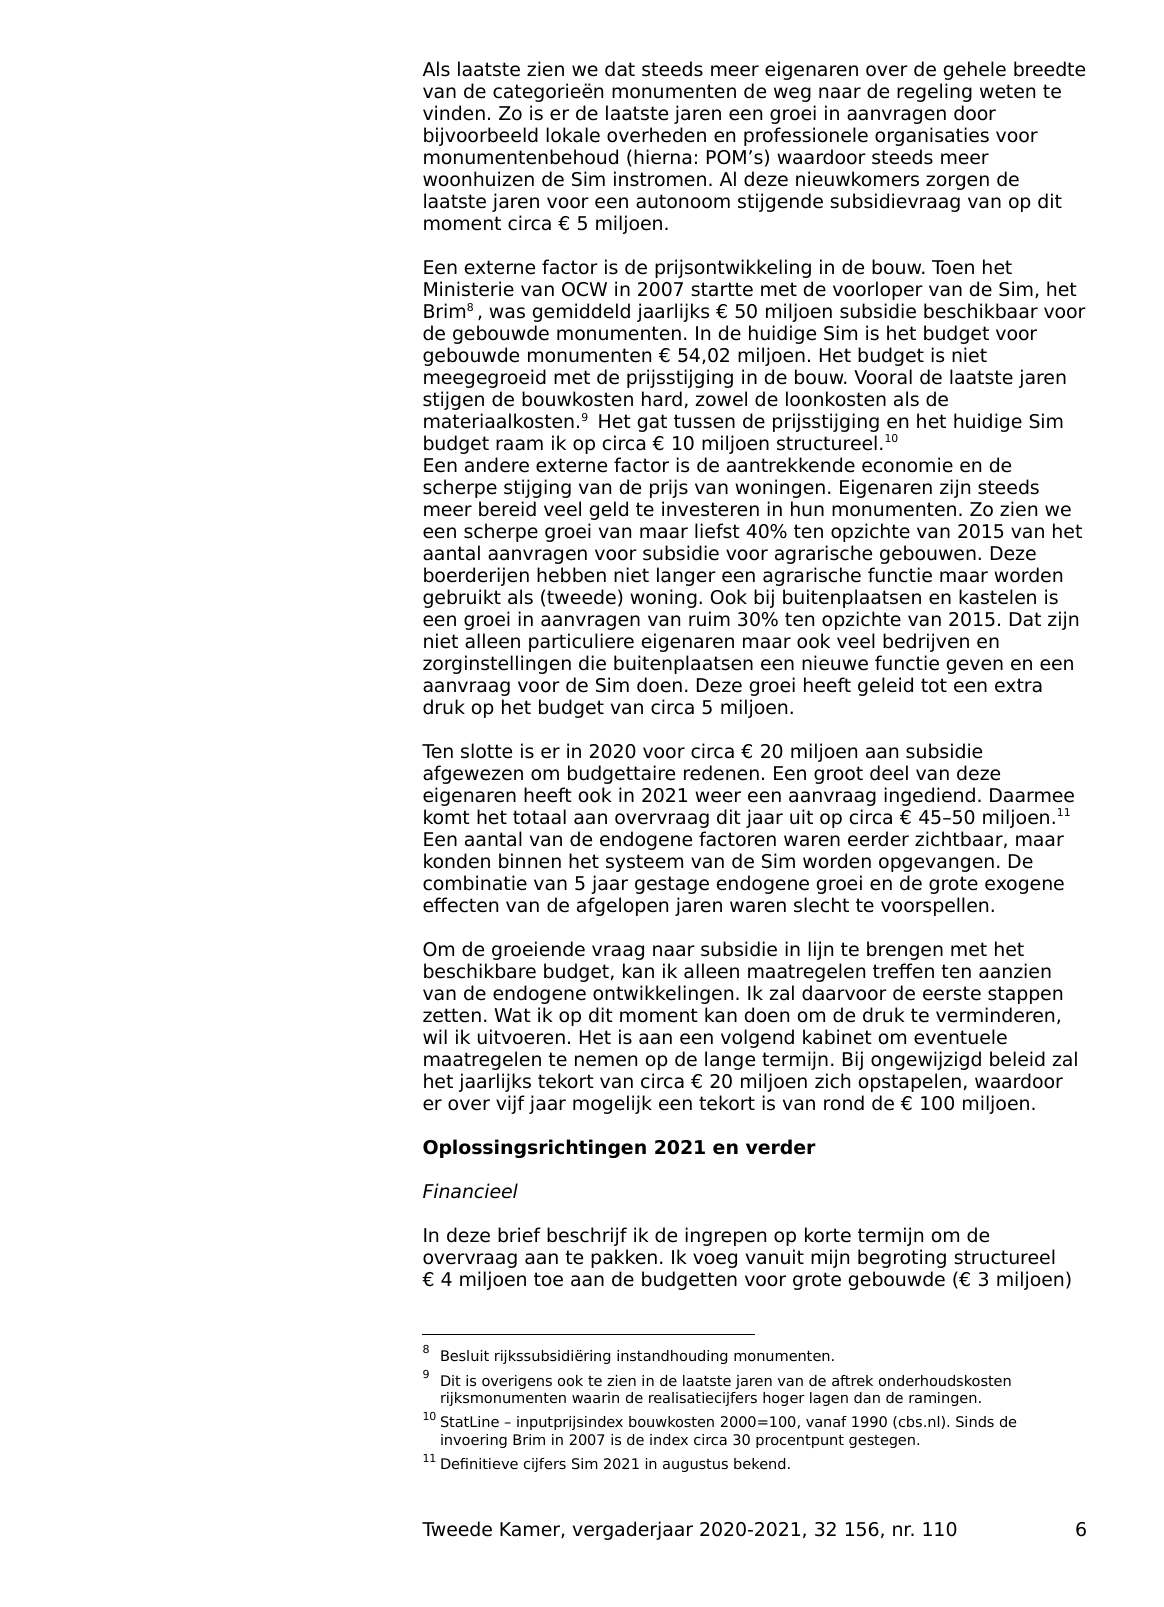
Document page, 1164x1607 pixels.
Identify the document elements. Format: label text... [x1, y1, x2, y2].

text Een externe factor is de prijsontwikkeling in de bouw. Toen het Ministerie van OCW in 2007 startte met de voorloper van de Sim, het Brim, was gemiddeld jaarlijks € 50 miljoen subsidie beschikbaar voor de gebouwde monumenten. In de huidige Sim is het budget voor gebouwde monumenten € 54,02 miljoen. Het budget is niet meegegroeid met de prijsstijging in de bouw. Vooral de laatste jaren stijgen de bouwkosten hard, zowel de loonkosten als de materiaalkosten. Het gat tussen de prijsstijging en het huidige Sim budget raam ik op circa € 10 miljoen structureel. [422, 257, 1087, 455]
subtitle Financieel [422, 1181, 1087, 1203]
text StatLine – inputprijsindex bouwkosten 2000=100, vanaf 1990 (cbs.nl). Sinds de invoering Brim in 2007 is de index circa 30 procentpunt gestegen. [422, 1410, 1087, 1449]
text Als laatste zien we dat steeds meer eigenaren over de gehele breedte van de categorieën monumenten de weg naar de regeling weten te vinden. Zo is er de laatste jaren een groei in aanvragen door bijvoorbeeld lokale overheden en professionele organisaties voor monumentenbehoud (hierna: POM’s) waardoor steeds meer woonhuizen de Sim instromen. Al deze nieuwkomers zorgen de laatste jaren voor een autonoom stijgende subsidievraag van op dit moment circa € 5 miljoen. [422, 59, 1087, 235]
text Om de groeiende vraag naar subsidie in lijn te brengen met het beschikbare budget, kan ik alleen maatregelen treffen ten aanzien van de endogene ontwikkelingen. Ik zal daarvoor de eerste stappen zetten. Wat ik op dit moment kan doen om de druk te verminderen, wil ik uitvoeren. Het is aan een volgend kabinet om eventuele maatregelen te nemen op de lange termijn. Bij ongewijzigd beleid zal het jaarlijks tekort van circa € 20 miljoen zich opstapelen, waardoor er over vijf jaar mogelijk een tekort is van rond de € 100 miljoen. [422, 939, 1087, 1115]
text Dit is overigens ook te zien in de laatste jaren van de aftrek onderhoudskosten rijksmonumenten waarin de realisatiecijfers hoger lagen dan de ramingen. [422, 1368, 1087, 1407]
subtitle Oplossingsrichtingen 2021 en verder [422, 1137, 1087, 1159]
text Ten slotte is er in 2020 voor circa € 20 miljoen aan subsidie afgewezen om budgettaire redenen. Een groot deel van deze eigenaren heeft ook in 2021 weer een aanvraag ingediend. Daarmee komt het totaal aan overvraag dit jaar uit op circa € 45–50 miljoen. Een aantal van de endogene factoren waren eerder zichtbaar, maar konden binnen het systeem van de Sim worden opgevangen. De combinatie van 5 jaar gestage endogene groei en de grote exogene effecten van de afgelopen jaren waren slecht te voorspellen. [422, 741, 1087, 917]
text Besluit rijkssubsidiëring instandhouding monumenten. [422, 1343, 1087, 1366]
text In deze brief beschrijf ik de ingrepen op korte termijn om de overvraag aan te pakken. Ik voeg vanuit mijn begroting structureel € 4 miljoen toe aan de budgetten voor grote gebouwde (€ 3 miljoen) [422, 1225, 1087, 1291]
text Een andere externe factor is de aantrekkende economie en de scherpe stijging van de prijs van woningen. Eigenaren zijn steeds meer bereid veel geld te investeren in hun monumenten. Zo zien we een scherpe groei van maar liefst 40% ten opzichte van 2015 van het aantal aanvragen voor subsidie voor agrarische gebouwen. Deze boerderijen hebben niet langer een agrarische functie maar worden gebruikt als (tweede) woning. Ook bij buitenplaatsen en kastelen is een groei in aanvragen van ruim 30% ten opzichte van 2015. Dat zijn niet alleen particuliere eigenaren maar ook veel bedrijven en zorginstellingen die buitenplaatsen een nieuwe functie geven en een aanvraag voor de Sim doen. Deze groei heeft geleid tot een extra druk op het budget van circa 5 miljoen. [422, 455, 1087, 719]
text Definitieve cijfers Sim 2021 in augustus bekend. [422, 1452, 1087, 1474]
